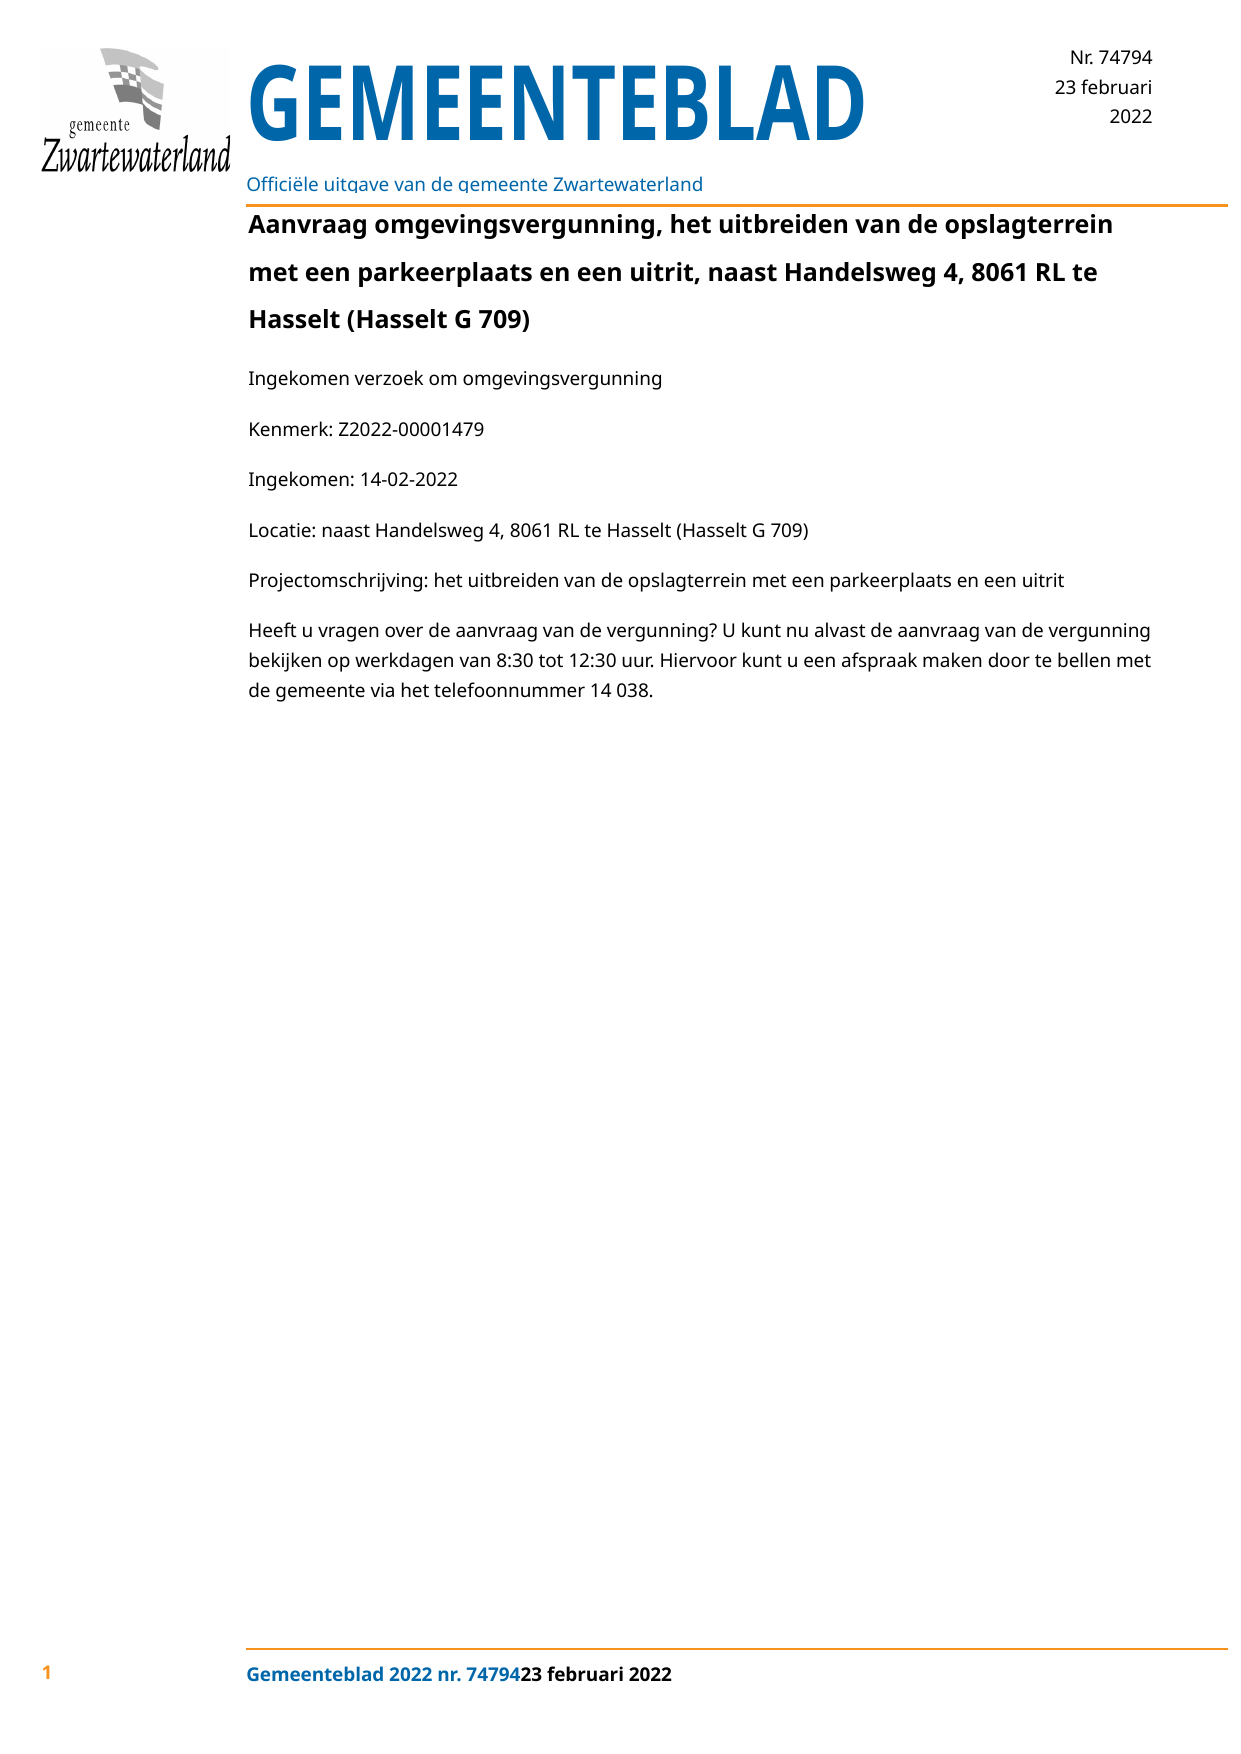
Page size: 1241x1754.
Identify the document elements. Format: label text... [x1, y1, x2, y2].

text Ingekomen verzoek om omgevingsvergunning [248, 366, 1152, 391]
text Aanvraag omgevingsvergunning, het uitbreiden van de opslagterrein met een parkeerplaats en een uitrit, naast Handelsweg 4, 8061 RL te Hasselt (Hasselt G 709) [248, 207, 1152, 336]
text Locatie: naast Handelsweg 4, 8061 RL te Hasselt (Hasselt G 709) [248, 517, 1152, 542]
text Projectomschrijving: het uitbreiden van de opslagterrein met een parkeerplaats en een uitrit [248, 567, 1152, 593]
text Ingekomen: 14-02-2022 [248, 466, 1152, 492]
picture [41, 47, 231, 172]
text Kenmerk: Z2022-00001479 [248, 416, 1152, 442]
text Heeft u vragen over de aanvraag van de vergunning? U kunt nu alvast de aanvraag van de vergunning bekijken op werkdagen van 8:30 tot 12:30 uur. Hiervoor kunt u een afspraak maken door te bellen met de gemeente via het telefoonnummer 14 038. [248, 618, 1152, 702]
